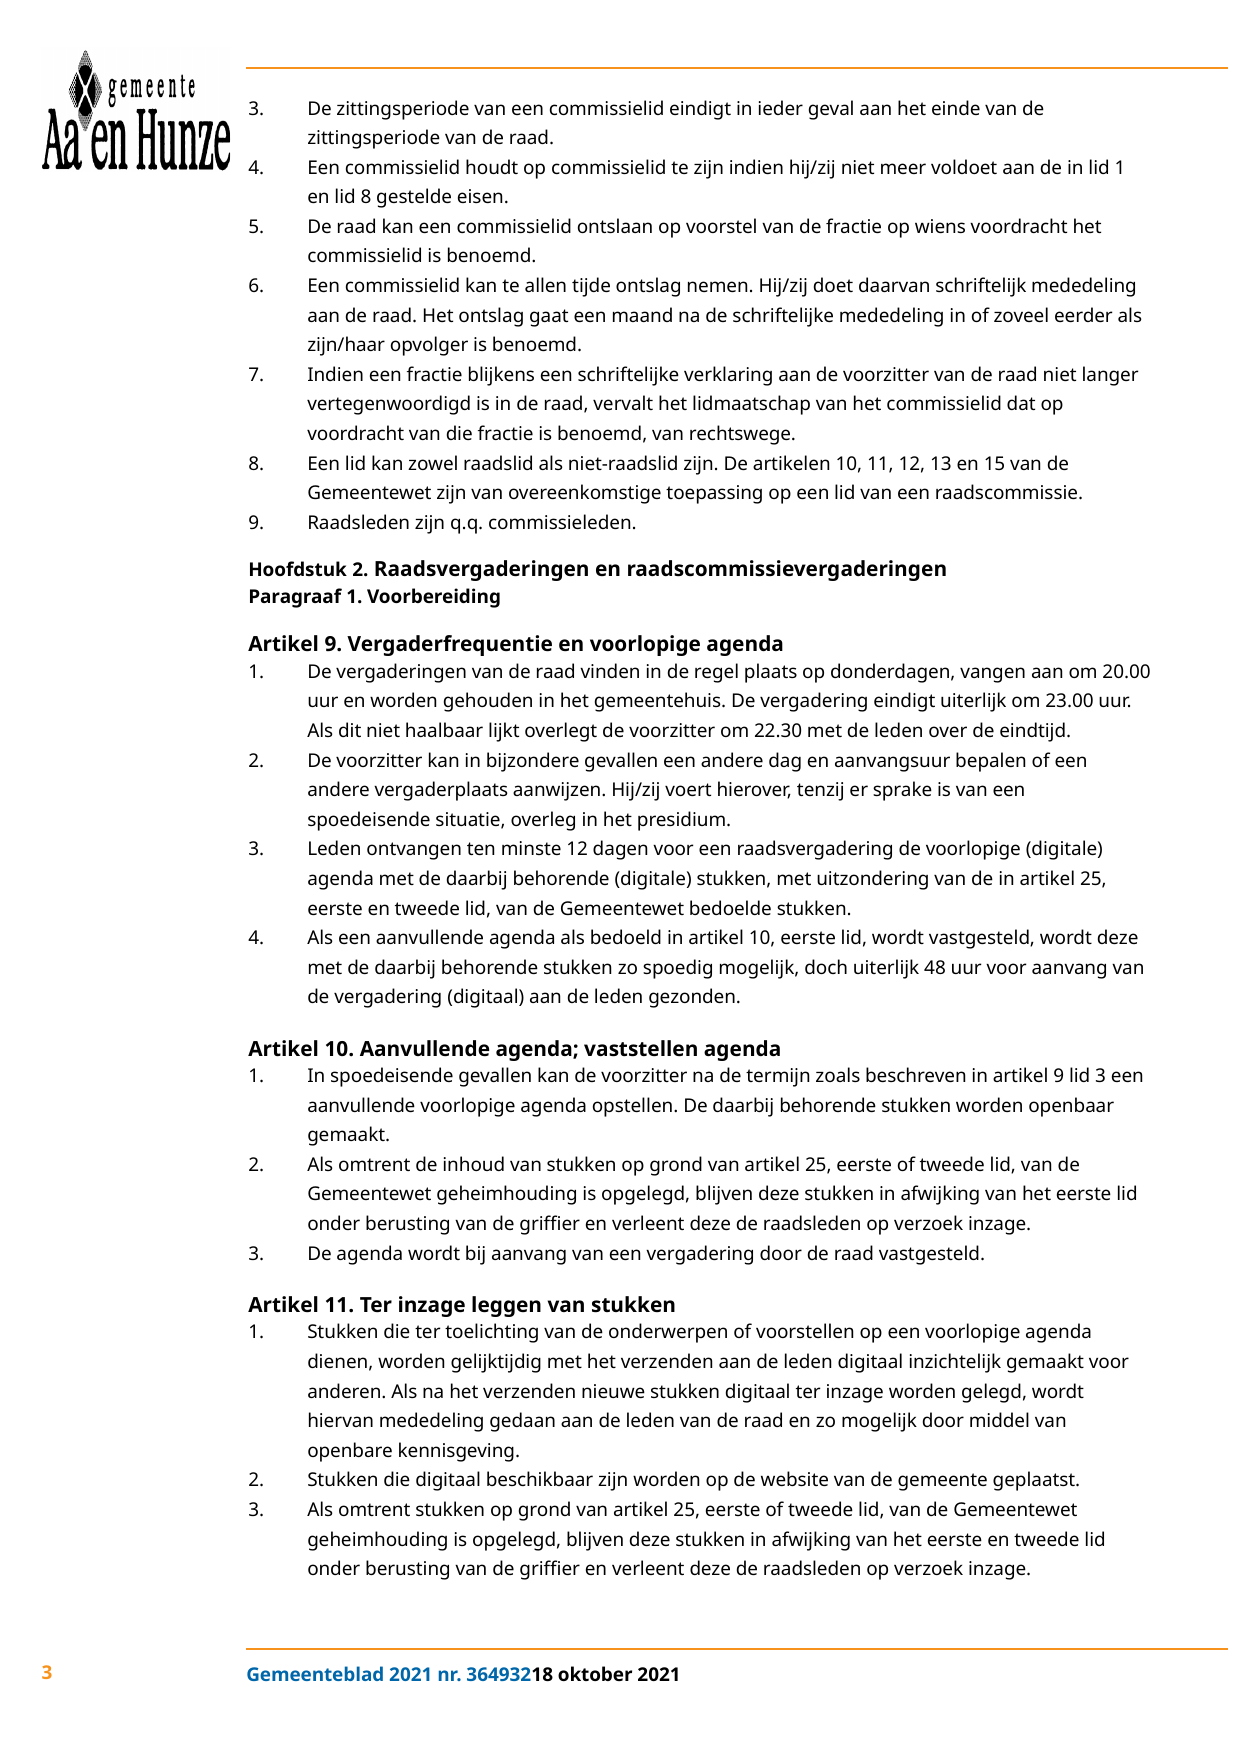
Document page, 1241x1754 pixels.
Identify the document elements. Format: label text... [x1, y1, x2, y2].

list In spoedeisende gevallen kan de voorzitter na de termijn zoals beschreven in artikel 9 lid 3 een aanvullende voorlopige agenda opstellen. De daarbij behorende stukken worden openbaar gemaakt. [248, 1062, 1152, 1147]
list Als omtrent stukken op grond van artikel 25, eerste of tweede lid, van de Gemeentewet geheimhouding is opgelegd, blijven deze stukken in afwijking van het eerste en tweede lid onder berusting van de griffier en verleent deze de raadsleden op verzoek inzage. [248, 1496, 1152, 1581]
list Een commissielid kan te allen tijde ontslag nemen. Hij/zij doet daarvan schriftelijk mededeling aan de raad. Het ontslag gaat een maand na de schriftelijke mededeling in of zoveel eerder als zijn/haar opvolger is benoemd. [248, 272, 1152, 357]
text Hoofdstuk 2. Raadsvergaderingen en raadscommissievergaderingen [248, 554, 1152, 583]
list Indien een fractie blijkens een schriftelijke verklaring aan de voorzitter van de raad niet langer vertegenwoordigd is in de raad, vervalt het lidmaatschap van het commissielid dat op voordracht van die fractie is benoemd, van rechtswege. [248, 361, 1152, 446]
list De zittingsperiode van een commissielid eindigt in ieder geval aan het einde van de zittingsperiode van de raad. [248, 95, 1152, 150]
list Als een aanvullende agenda als bedoeld in artikel 10, eerste lid, wordt vastgesteld, wordt deze met de daarbij behorende stukken zo spoedig mogelijk, doch uiterlijk 48 uur voor aanvang van de vergadering (digitaal) aan de leden gezonden. [248, 924, 1152, 1009]
list Een commissielid houdt op commissielid te zijn indien hij/zij niet meer voldoet aan de in lid 1 en lid 8 gestelde eisen. [248, 154, 1152, 209]
text Paragraaf 1. Voorbereiding [248, 583, 1152, 609]
list De raad kan een commissielid ontslaan op voorstel van de fractie op wiens voordracht het commissielid is benoemd. [248, 213, 1152, 268]
list Als omtrent de inhoud van stukken op grond van artikel 25, eerste of tweede lid, van de Gemeentewet geheimhouding is opgelegd, blijven deze stukken in afwijking van het eerste lid onder berusting van de griffier en verleent deze de raadsleden op verzoek inzage. [248, 1151, 1152, 1236]
list Raadsleden zijn q.q. commissieleden. [248, 509, 1152, 535]
list Stukken die digitaal beschikbaar zijn worden op de website van de gemeente geplaatst. [248, 1467, 1152, 1492]
text Artikel 9. Vergaderfrequentie en voorlopige agenda [248, 629, 1152, 658]
text Artikel 11. Ter inzage leggen van stukken [248, 1290, 1152, 1319]
list Leden ontvangen ten minste 12 dagen voor een raadsvergadering de voorlopige (digitale) agenda met de daarbij behorende (digitale) stukken, met uitzondering van de in artikel 25, eerste en tweede lid, van de Gemeentewet bedoelde stukken. [248, 836, 1152, 920]
list Stukken die ter toelichting van de onderwerpen of voorstellen op een voorlopige agenda dienen, worden gelijktijdig met het verzenden aan de leden digitaal inzichtelijk gemaakt voor anderen. Als na het verzenden nieuwe stukken digitaal ter inzage worden gelegd, wordt hiervan mededeling gedaan aan de leden van de raad en zo mogelijk door middel van openbare kennisgeving. [248, 1319, 1152, 1463]
list De agenda wordt bij aanvang van een vergadering door de raad vastgesteld. [248, 1240, 1152, 1266]
list De vergaderingen van de raad vinden in de regel plaats op donderdagen, vangen aan om 20.00 uur en worden gehouden in het gemeentehuis. De vergadering eindigt uiterlijk om 23.00 uur. Als dit niet haalbaar lijkt overlegt de voorzitter om 22.30 met de leden over de eindtijd. [248, 658, 1152, 743]
picture [41, 47, 231, 172]
text Artikel 10. Aanvullende agenda; vaststellen agenda [248, 1034, 1152, 1062]
list Een lid kan zowel raadslid als niet-raadslid zijn. De artikelen 10, 11, 12, 13 en 15 van de Gemeentewet zijn van overeenkomstige toepassing op een lid van een raadscommissie. [248, 450, 1152, 505]
list De voorzitter kan in bijzondere gevallen een andere dag en aanvangsuur bepalen of een andere vergaderplaats aanwijzen. Hij/zij voert hierover, tenzij er sprake is van een spoedeisende situatie, overleg in het presidium. [248, 747, 1152, 832]
